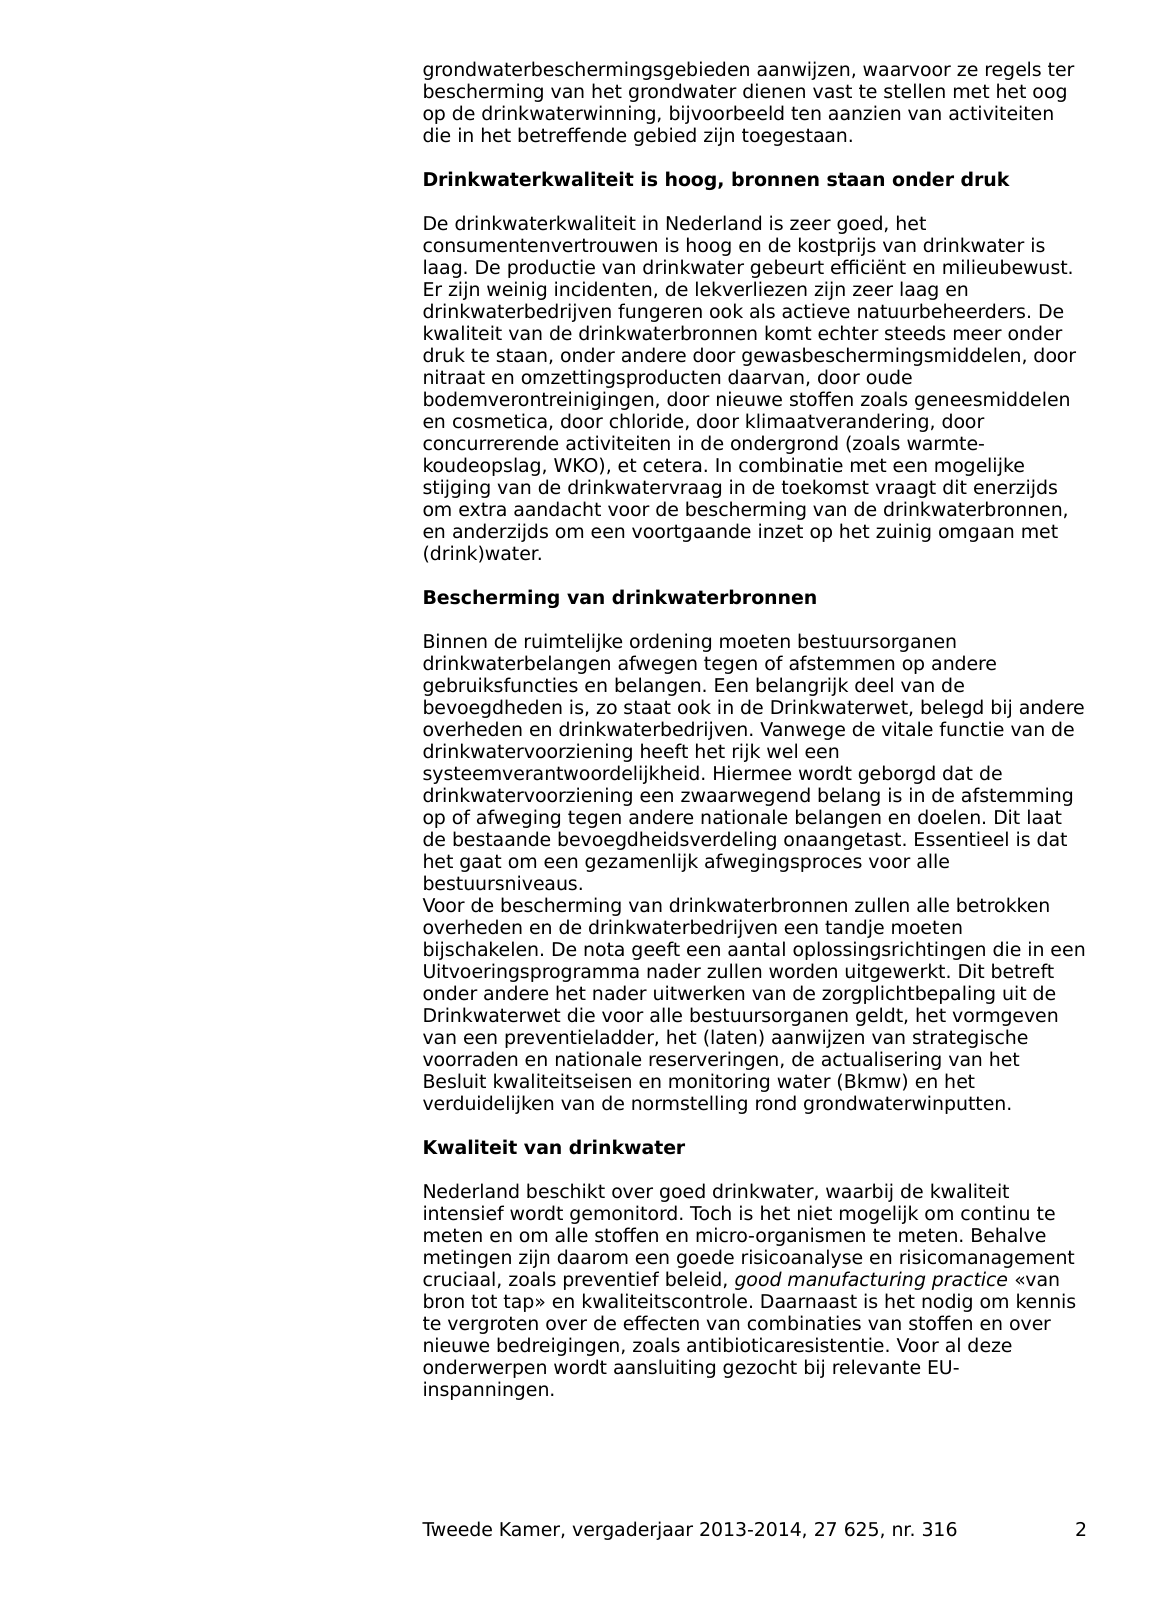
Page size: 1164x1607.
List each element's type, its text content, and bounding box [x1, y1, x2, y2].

text Nederland beschikt over goed drinkwater, waarbij de kwaliteit intensief wordt gemonitord. Toch is het niet mogelijk om continu te meten en om alle stoffen en micro-organismen te meten. Behalve metingen zijn daarom een goede risicoanalyse en risicomanagement cruciaal, zoals preventief beleid, good manufacturing practice «van bron tot tap» en kwaliteitscontrole. Daarnaast is het nodig om kennis te vergroten over de effecten van combinaties van stoffen en over nieuwe bedreigingen, zoals antibioticaresistentie. Voor al deze onderwerpen wordt aansluiting gezocht bij relevante EU-inspanningen. [422, 1181, 1087, 1401]
text grondwaterbeschermingsgebieden aanwijzen, waarvoor ze regels ter bescherming van het grondwater dienen vast te stellen met het oog op de drinkwaterwinning, bijvoorbeeld ten aanzien van activiteiten die in het betreffende gebied zijn toegestaan. [422, 59, 1087, 147]
text Voor de bescherming van drinkwaterbronnen zullen alle betrokken overheden en de drinkwaterbedrijven een tandje moeten bijschakelen. De nota geeft een aantal oplossingsrichtingen die in een Uitvoeringsprogramma nader zullen worden uitgewerkt. Dit betreft onder andere het nader uitwerken van de zorgplichtbepaling uit de Drinkwaterwet die voor alle bestuursorganen geldt, het vormgeven van een preventieladder, het (laten) aanwijzen van strategische voorraden en nationale reserveringen, de actualisering van het Besluit kwaliteitseisen en monitoring water (Bkmw) en het verduidelijken van de normstelling rond grondwaterwinputten. [422, 895, 1087, 1115]
subtitle Drinkwaterkwaliteit is hoog, bronnen staan onder druk [422, 169, 1087, 191]
subtitle Kwaliteit van drinkwater [422, 1137, 1087, 1159]
subtitle Bescherming van drinkwaterbronnen [422, 587, 1087, 609]
text Binnen de ruimtelijke ordening moeten bestuursorganen drinkwaterbelangen afwegen tegen of afstemmen op andere gebruiksfuncties en belangen. Een belangrijk deel van de bevoegdheden is, zo staat ook in de Drinkwaterwet, belegd bij andere overheden en drinkwaterbedrijven. Vanwege de vitale functie van de drinkwatervoorziening heeft het rijk wel een systeemverantwoordelijkheid. Hiermee wordt geborgd dat de drinkwatervoorziening een zwaarwegend belang is in de afstemming op of afweging tegen andere nationale belangen en doelen. Dit laat de bestaande bevoegdheidsverdeling onaangetast. Essentieel is dat het gaat om een gezamenlijk afwegingsproces voor alle bestuursniveaus. [422, 631, 1087, 895]
text De drinkwaterkwaliteit in Nederland is zeer goed, het consumentenvertrouwen is hoog en de kostprijs van drinkwater is laag. De productie van drinkwater gebeurt efficiënt en milieubewust. Er zijn weinig incidenten, de lekverliezen zijn zeer laag en drinkwaterbedrijven fungeren ook als actieve natuurbeheerders. De kwaliteit van de drinkwaterbronnen komt echter steeds meer onder druk te staan, onder andere door gewasbeschermingsmiddelen, door nitraat en omzettingsproducten daarvan, door oude bodemverontreinigingen, door nieuwe stoffen zoals geneesmiddelen en cosmetica, door chloride, door klimaatverandering, door concurrerende activiteiten in de ondergrond (zoals warmte-koudeopslag, WKO), et cetera. In combinatie met een mogelijke stijging van de drinkwatervraag in de toekomst vraagt dit enerzijds om extra aandacht voor de bescherming van de drinkwaterbronnen, en anderzijds om een voortgaande inzet op het zuinig omgaan met (drink)water. [422, 213, 1087, 565]
